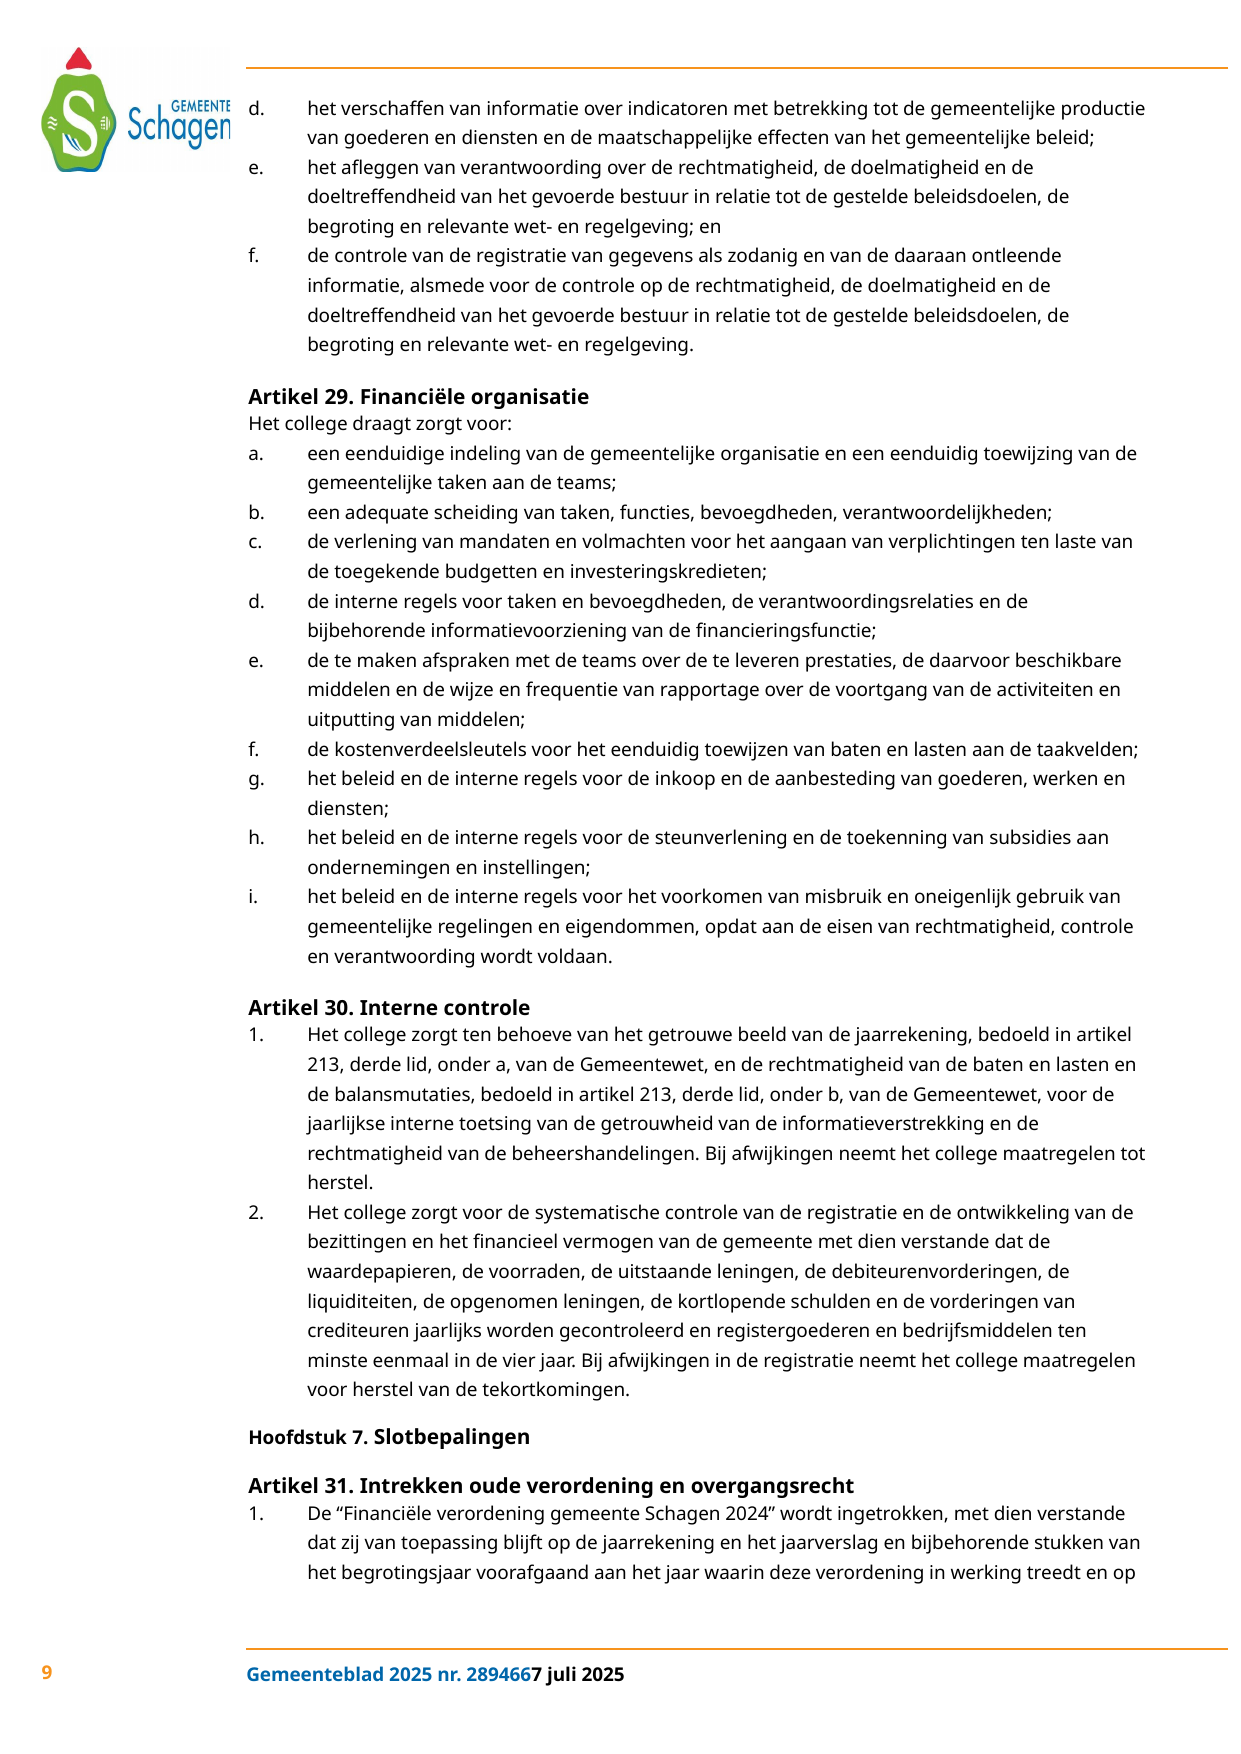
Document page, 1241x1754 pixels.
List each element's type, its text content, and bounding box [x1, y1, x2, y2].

list Het college zorgt voor de systematische controle van de registratie en de ontwikkeling van de bezittingen en het financieel vermogen van de gemeente met dien verstande dat de waardepapieren, de voorraden, de uitstaande leningen, de debiteurenvorderingen, de liquiditeiten, de opgenomen leningen, de kortlopende schulden en de vorderingen van crediteuren jaarlijks worden gecontroleerd en registergoederen en bedrijfsmiddelen ten minste eenmaal in de vier jaar. Bij afwijkingen in de registratie neemt het college maatregelen voor herstel van de tekortkomingen. [248, 1199, 1152, 1402]
text Het college draagt zorgt voor: [248, 410, 1152, 436]
list het beleid en de interne regels voor het voorkomen van misbruik en oneigenlijk gebruik van gemeentelijke regelingen en eigendommen, opdat aan de eisen van rechtmatigheid, controle en verantwoording wordt voldaan. [248, 884, 1152, 968]
list de te maken afspraken met de teams over de te leveren prestaties, de daarvoor beschikbare middelen en de wijze en frequentie van rapportage over de voortgang van de activiteiten en uitputting van middelen; [248, 647, 1152, 732]
text Hoofdstuk 7. Slotbepalingen [248, 1422, 1152, 1451]
list het beleid en de interne regels voor de inkoop en de aanbesteding van goederen, werken en diensten; [248, 765, 1152, 821]
list De “Financiële verordening gemeente Schagen 2024” wordt ingetrokken, met dien verstande dat zij van toepassing blijft op de jaarrekening en het jaarverslag en bijbehorende stukken van het begrotingsjaar voorafgaand aan het jaar waarin deze verordening in werking treedt en op [248, 1500, 1152, 1585]
list de verlening van mandaten en volmachten voor het aangaan van verplichtingen ten laste van de toegekende budgetten en investeringskredieten; [248, 529, 1152, 584]
text Artikel 29. Financiële organisatie [248, 382, 1152, 410]
list de interne regels voor taken en bevoegdheden, de verantwoordingsrelaties en de bijbehorende informatievoorziening van de financieringsfunctie; [248, 588, 1152, 643]
list de kostenverdeelsleutels voor het eenduidig toewijzen van baten en lasten aan de taakvelden; [248, 736, 1152, 761]
list de controle van de registratie van gegevens als zodanig en van de daaraan ontleende informatie, alsmede voor de controle op de rechtmatigheid, de doelmatigheid en de doeltreffendheid van het gevoerde bestuur in relatie tot de gestelde beleidsdoelen, de begroting en relevante wet- en regelgeving. [248, 243, 1152, 357]
list Het college zorgt ten behoeve van het getrouwe beeld van de jaarrekening, bedoeld in artikel 213, derde lid, onder a, van de Gemeentewet, en de rechtmatigheid van de baten en lasten en de balansmutaties, bedoeld in artikel 213, derde lid, onder b, van de Gemeentewet, voor de jaarlijkse interne toetsing van de getrouwheid van de informatieverstrekking en de rechtmatigheid van de beheershandelingen. Bij afwijkingen neemt het college maatregelen tot herstel. [248, 1022, 1152, 1195]
text Artikel 30. Interne controle [248, 993, 1152, 1022]
list het afleggen van verantwoording over de rechtmatigheid, de doelmatigheid en de doeltreffendheid van het gevoerde bestuur in relatie tot de gestelde beleidsdoelen, de begroting en relevante wet- en regelgeving; en [248, 154, 1152, 239]
list een adequate scheiding van taken, functies, bevoegdheden, verantwoordelijkheden; [248, 499, 1152, 525]
list een eenduidige indeling van de gemeentelijke organisatie en een eenduidig toewijzing van de gemeentelijke taken aan de teams; [248, 440, 1152, 495]
text Artikel 31. Intrekken oude verordening en overgangsrecht [248, 1472, 1152, 1500]
list het verschaffen van informatie over indicatoren met betrekking tot de gemeentelijke productie van goederen en diensten en de maatschappelijke effecten van het gemeentelijke beleid; [248, 95, 1152, 150]
picture [41, 47, 231, 172]
list het beleid en de interne regels voor de steunverlening en de toekenning van subsidies aan ondernemingen en instellingen; [248, 824, 1152, 880]
